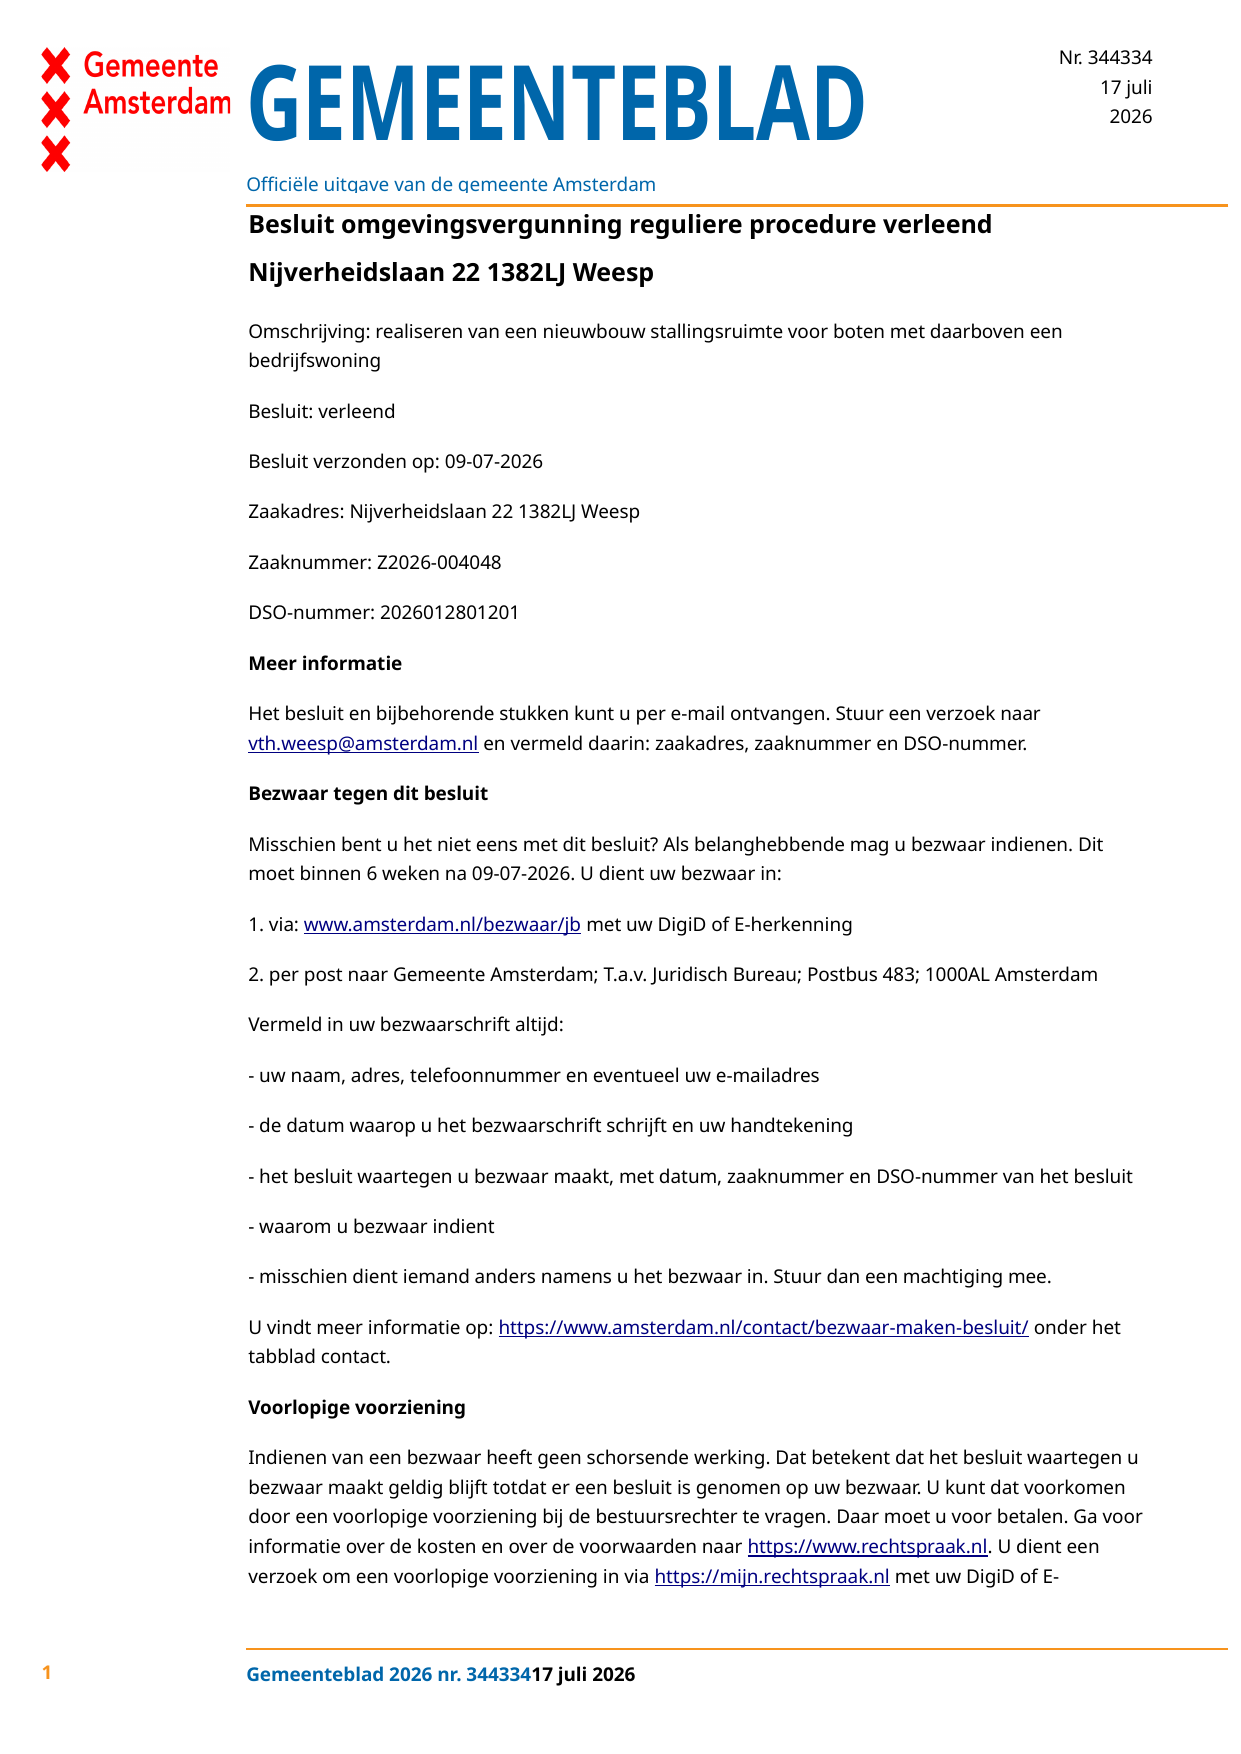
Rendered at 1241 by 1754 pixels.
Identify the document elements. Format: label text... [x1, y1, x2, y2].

picture [41, 47, 231, 172]
text Misschien bent u het niet eens met dit besluit? Als belanghebbende mag u bezwaar indienen. Dit moet binnen 6 weken na 09-07-2026. U dient uw bezwaar in: [248, 831, 1152, 886]
text - het besluit waartegen u bezwaar maakt, met datum, zaaknummer en DSO-nummer van het besluit [248, 1163, 1152, 1189]
text - misschien dient iemand anders namens u het bezwaar in. Stuur dan een machtiging mee. [248, 1264, 1152, 1289]
text Het besluit en bijbehorende stukken kunt u per e-mail ontvangen. Stuur een verzoek naar vth.weesp@amsterdam.nl en vermeld daarin: zaakadres, zaaknummer en DSO-nummer. [248, 700, 1152, 756]
text Bezwaar tegen dit besluit [248, 780, 1152, 806]
text - waarom u bezwaar indient [248, 1213, 1152, 1239]
text Besluit: verleend [248, 398, 1152, 424]
text Omschrijving: realiseren van een nieuwbouw stallingsruimte voor boten met daarboven een bedrijfswoning [248, 318, 1152, 373]
text DSO-nummer: 2026012801201 [248, 599, 1152, 625]
text Zaakadres: Nijverheidslaan 22 1382LJ Weesp [248, 499, 1152, 524]
text Besluit verzonden op: 09-07-2026 [248, 448, 1152, 474]
text 2. per post naar Gemeente Amsterdam; T.a.v. Juridisch Bureau; Postbus 483; 1000AL Amsterdam [248, 961, 1152, 987]
text U vindt meer informatie op: https://www.amsterdam.nl/contact/bezwaar-maken-besluit/ onder het tabblad contact. [248, 1314, 1152, 1369]
text 1. via: www.amsterdam.nl/bezwaar/jb met uw DigiD of E-herkenning [248, 911, 1152, 937]
text - de datum waarop u het bezwaarschrift schrijft en uw handtekening [248, 1112, 1152, 1138]
text Vermeld in uw bezwaarschrift altijd: [248, 1012, 1152, 1037]
text Besluit omgevingsvergunning reguliere procedure verleend Nijverheidslaan 22 1382LJ Weesp [248, 207, 1152, 288]
text Zaaknummer: Z2026-004048 [248, 549, 1152, 575]
text - uw naam, adres, telefoonnummer en eventueel uw e-mailadres [248, 1062, 1152, 1088]
text Indienen van een bezwaar heeft geen schorsende werking. Dat betekent dat het besluit waartegen u bezwaar maakt geldig blijft totdat er een besluit is genomen op uw bezwaar. U kunt dat voorkomen door een voorlopige voorziening bij de bestuursrechter te vragen. Daar moet u voor betalen. Ga voor informatie over de kosten en over de voorwaarden naar https://www.rechtspraak.nl. U dient een verzoek om een voorlopige voorziening in via https://mijn.rechtspraak.nl met uw DigiD of E- [248, 1444, 1152, 1589]
text Meer informatie [248, 650, 1152, 676]
text Voorlopige voorziening [248, 1394, 1152, 1420]
